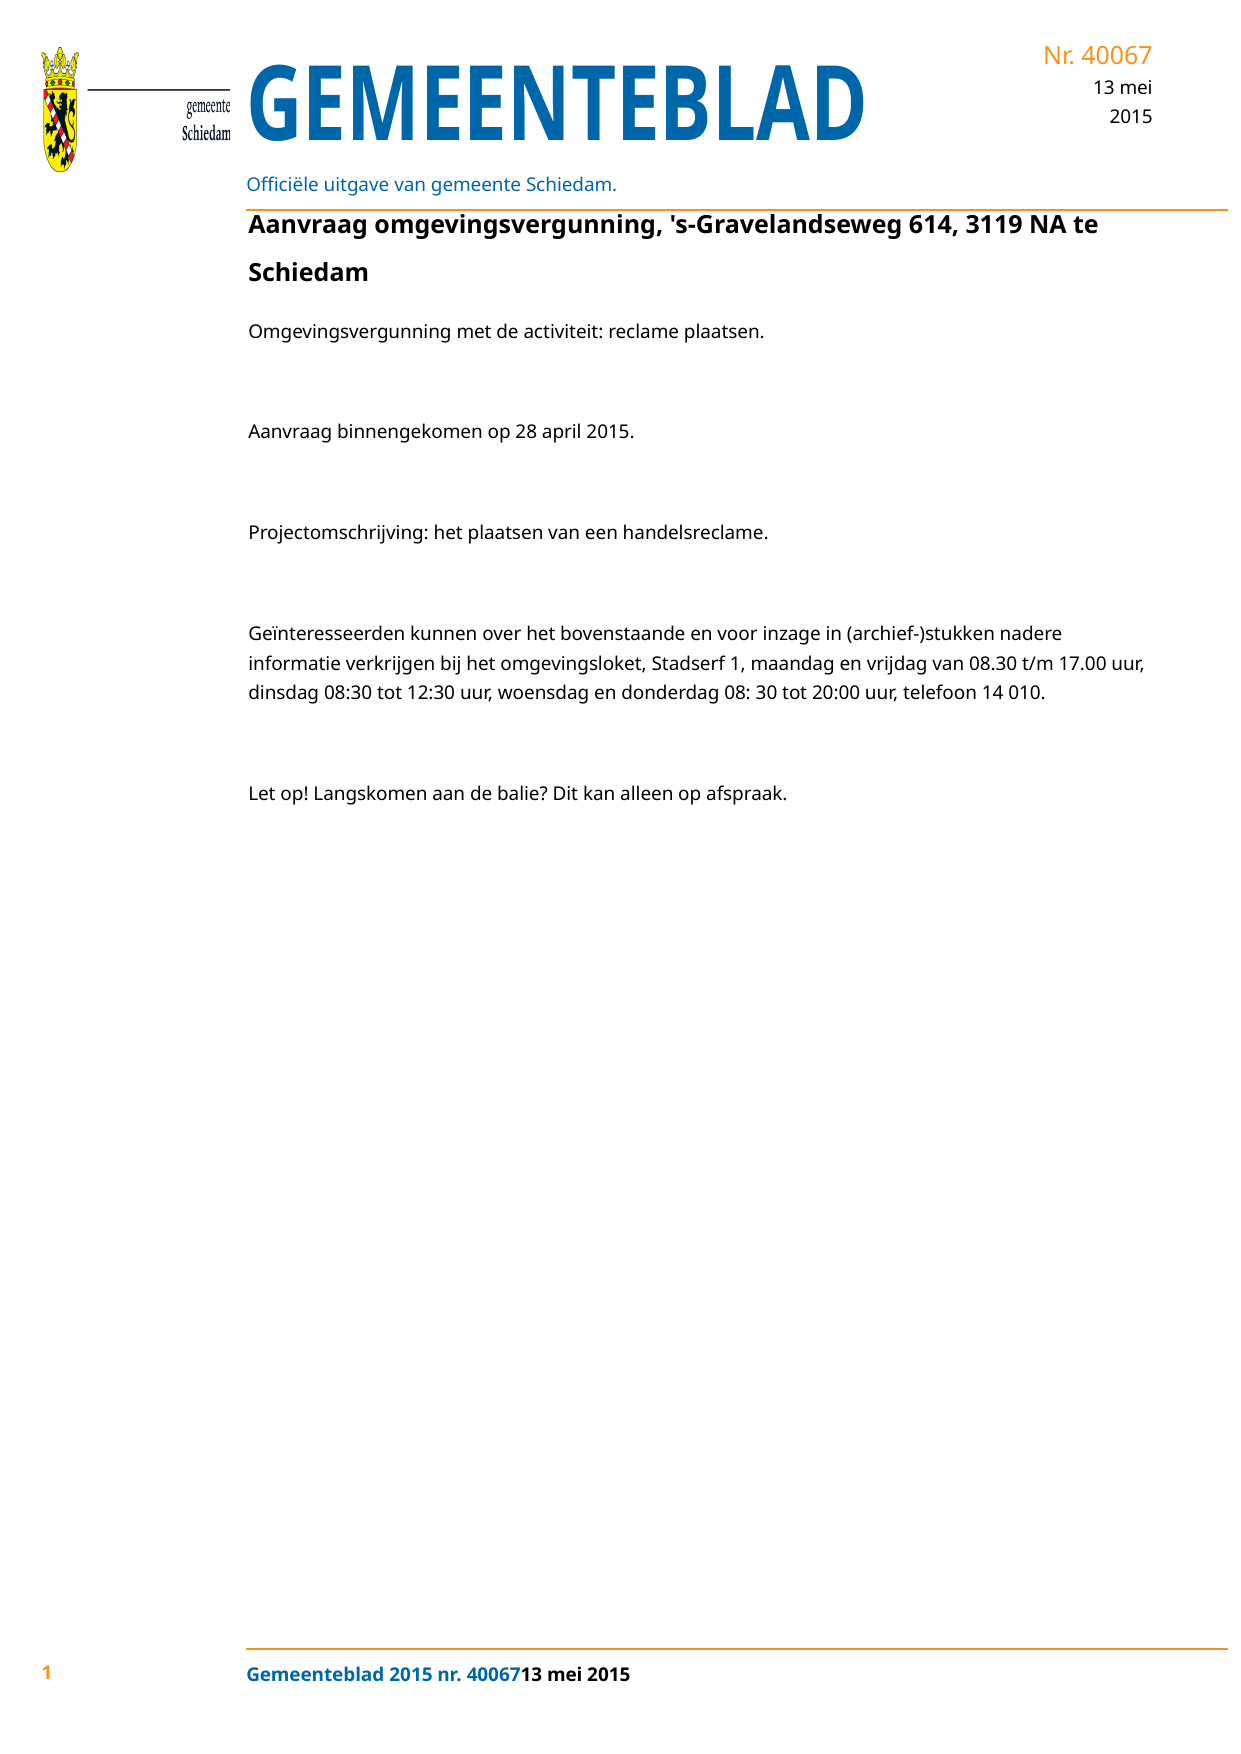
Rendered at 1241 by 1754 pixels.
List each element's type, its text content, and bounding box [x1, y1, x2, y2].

text Geïnteresseerden kunnen over het bovenstaande en voor inzage in (archief-)stukken nadere informatie verkrijgen bij het omgevingsloket, Stadserf 1, maandag en vrijdag van 08.30 t/m 17.00 uur, dinsdag 08:30 tot 12:30 uur, woensdag en donderdag 08: 30 tot 20:00 uur, telefoon 14 010. [248, 620, 1152, 705]
text Aanvraag omgevingsvergunning, 's-Gravelandseweg 614, 3119 NA te Schiedam [248, 211, 1152, 288]
text Let op! Langskomen aan de balie? Dit kan alleen op afspraak. [248, 780, 1152, 806]
text Omgevingsvergunning met de activiteit: reclame plaatsen. [248, 318, 1152, 344]
text Projectomschrijving: het plaatsen van een handelsreclame. [248, 519, 1152, 545]
picture [41, 47, 231, 172]
text Aanvraag binnengekomen op 28 april 2015. [248, 419, 1152, 444]
